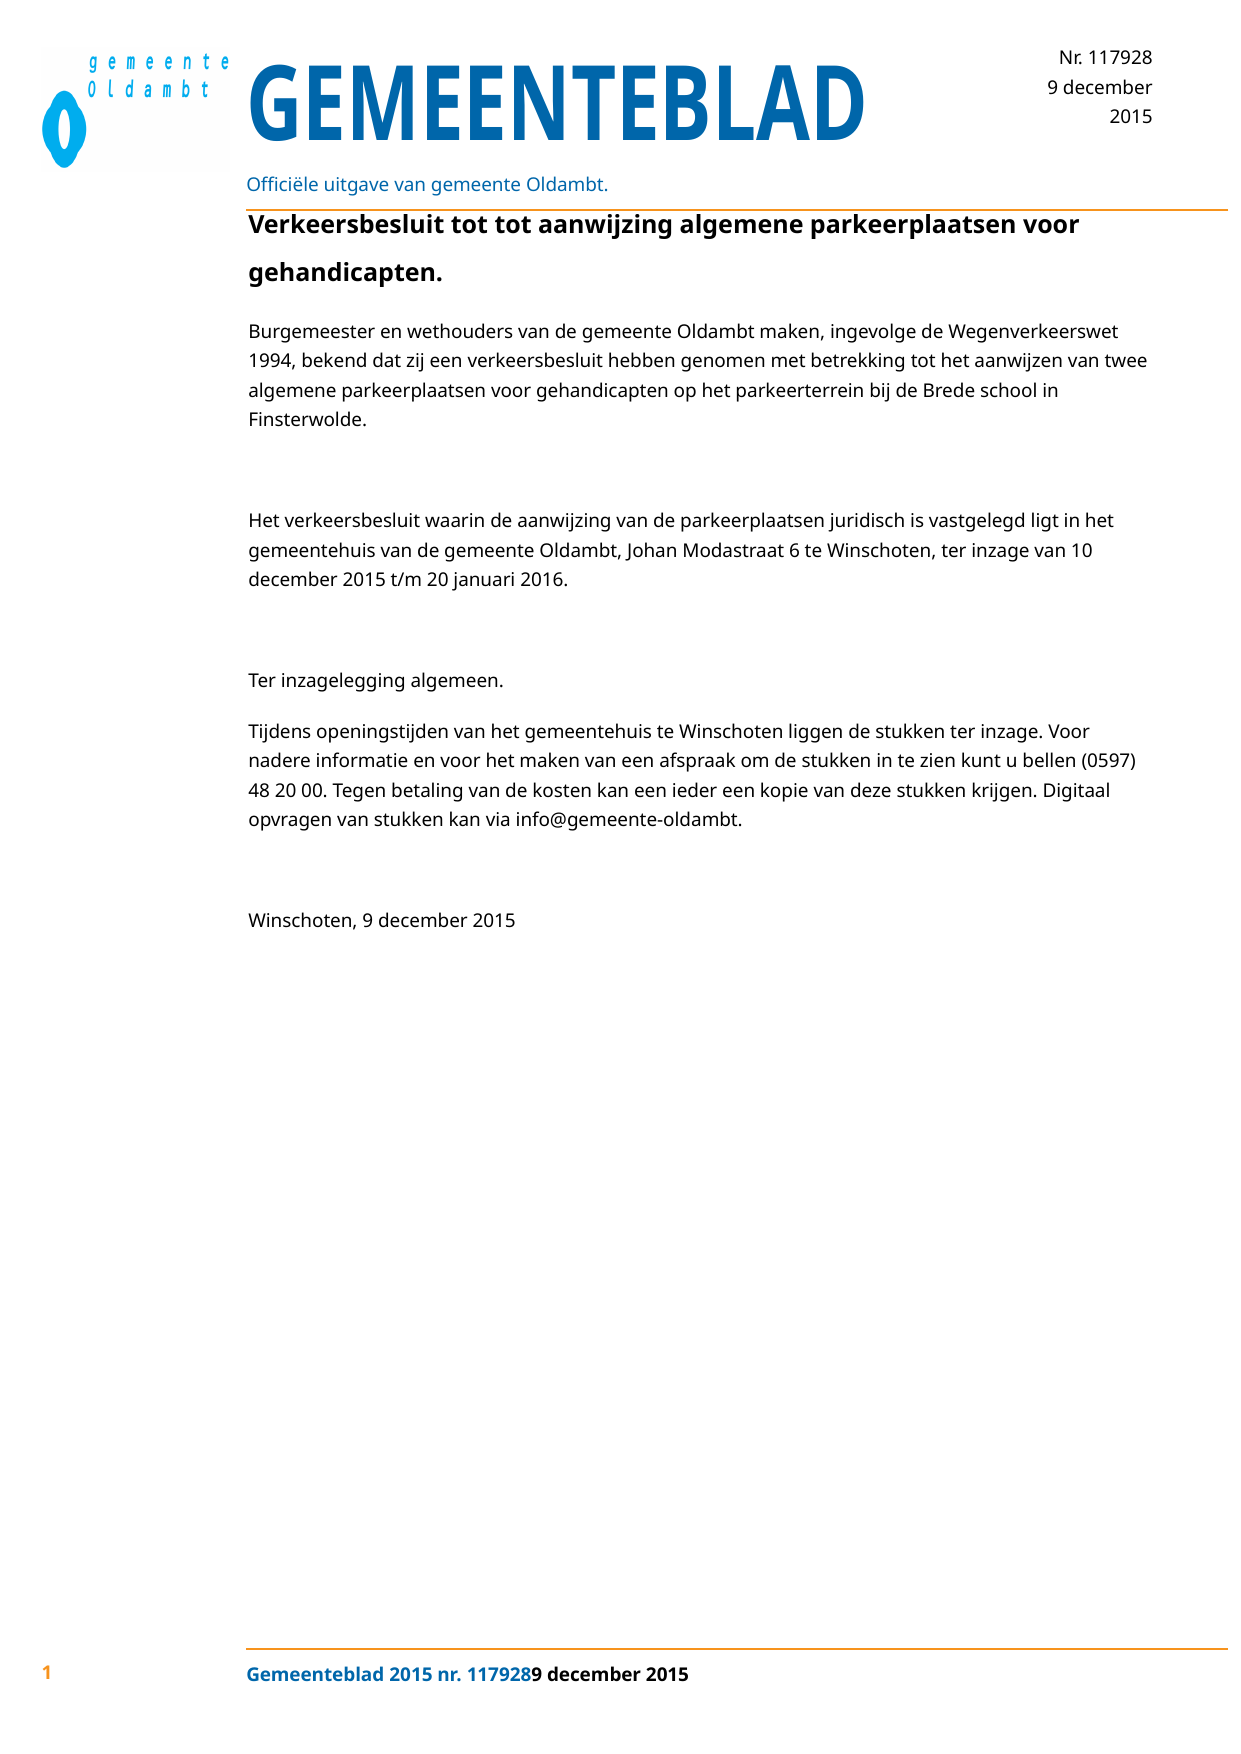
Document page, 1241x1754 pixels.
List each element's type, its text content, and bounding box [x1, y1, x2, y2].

text Het verkeersbesluit waarin de aanwijzing van de parkeerplaatsen juridisch is vastgelegd ligt in het gemeentehuis van de gemeente Oldambt, Johan Modastraat 6 te Winschoten, ter inzage van 10 december 2015 t/m 20 januari 2016. [248, 507, 1152, 592]
text Ter inzagelegging algemeen. [248, 667, 1152, 693]
text Tijdens openingstijden van het gemeentehuis te Winschoten liggen de stukken ter inzage. Voor nadere informatie en voor het maken van een afspraak om de stukken in te zien kunt u bellen (0597) 48 20 00. Tegen betaling van de kosten kan een ieder een kopie van deze stukken krijgen. Digitaal opvragen van stukken kan via info@gemeente-oldambt. [248, 718, 1152, 832]
text Burgemeester en wethouders van de gemeente Oldambt maken, ingevolge de Wegenverkeerswet 1994, bekend dat zij een verkeersbesluit hebben genomen met betrekking tot het aanwijzen van twee algemene parkeerplaatsen voor gehandicapten op het parkeerterrein bij de Brede school in Finsterwolde. [248, 318, 1152, 432]
picture [41, 47, 231, 172]
text Winschoten, 9 december 2015 [248, 907, 1152, 933]
text Verkeersbesluit tot tot aanwijzing algemene parkeerplaatsen voor gehandicapten. [248, 211, 1152, 288]
